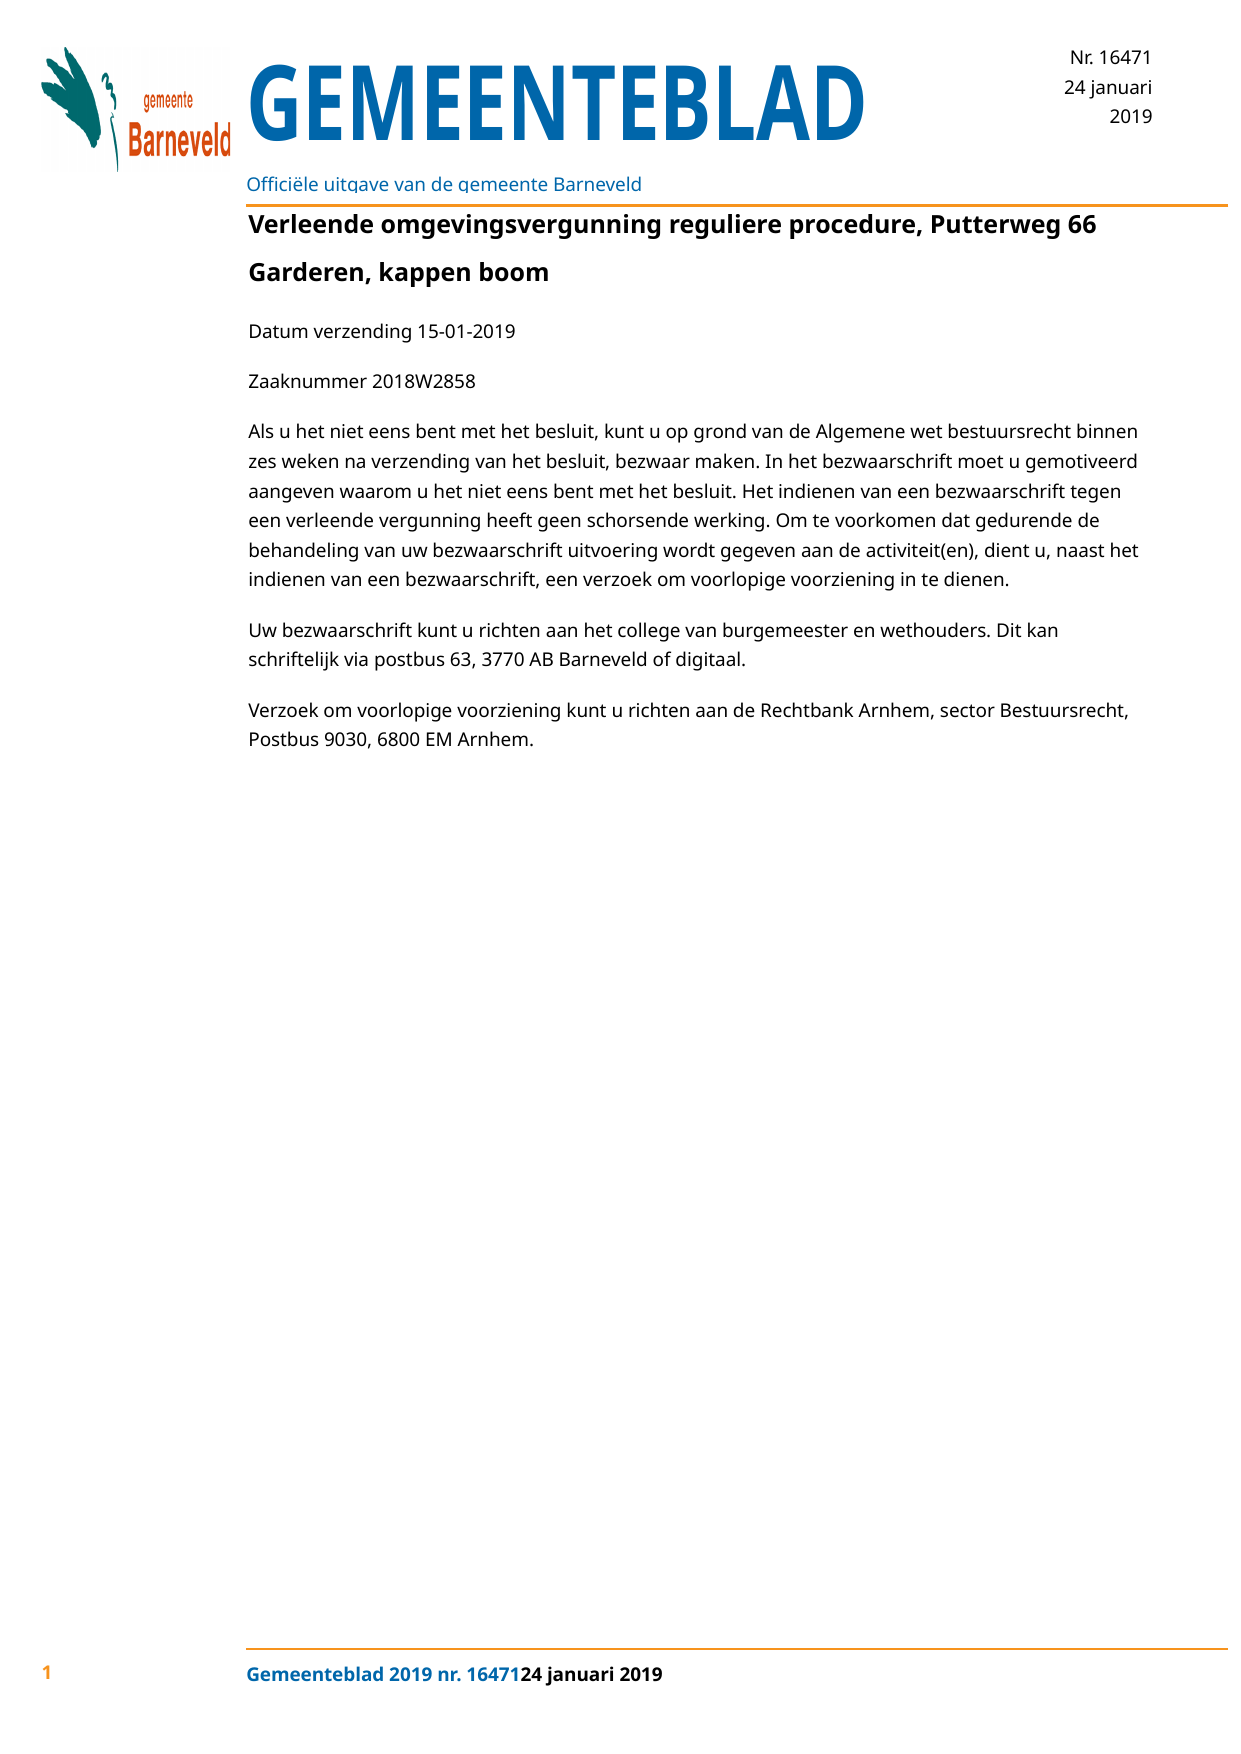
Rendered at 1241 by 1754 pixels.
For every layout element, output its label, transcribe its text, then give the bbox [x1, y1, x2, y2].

text Zaaknummer 2018W2858 [248, 368, 1152, 394]
text Datum verzending 15-01-2019 [248, 318, 1152, 344]
text Verzoek om voorlopige voorziening kunt u richten aan de Rechtbank Arnhem, sector Bestuursrecht, Postbus 9030, 6800 EM Arnhem. [248, 697, 1152, 752]
text Als u het niet eens bent met het besluit, kunt u op grond van de Algemene wet bestuursrecht binnen zes weken na verzending van het besluit, bezwaar maken. In het bezwaarschrift moet u gemotiveerd aangeven waarom u het niet eens bent met het besluit. Het indienen van een bezwaarschrift tegen een verleende vergunning heeft geen schorsende werking. Om te voorkomen dat gedurende de behandeling van uw bezwaarschrift uitvoering wordt gegeven aan de activiteit(en), dient u, naast het indienen van een bezwaarschrift, een verzoek om voorlopige voorziening in te dienen. [248, 419, 1152, 592]
text Verleende omgevingsvergunning reguliere procedure, Putterweg 66 Garderen, kappen boom [248, 207, 1152, 288]
text Uw bezwaarschrift kunt u richten aan het college van burgemeester en wethouders. Dit kan schriftelijk via postbus 63, 3770 AB Barneveld of digitaal. [248, 617, 1152, 672]
picture [41, 47, 231, 172]
